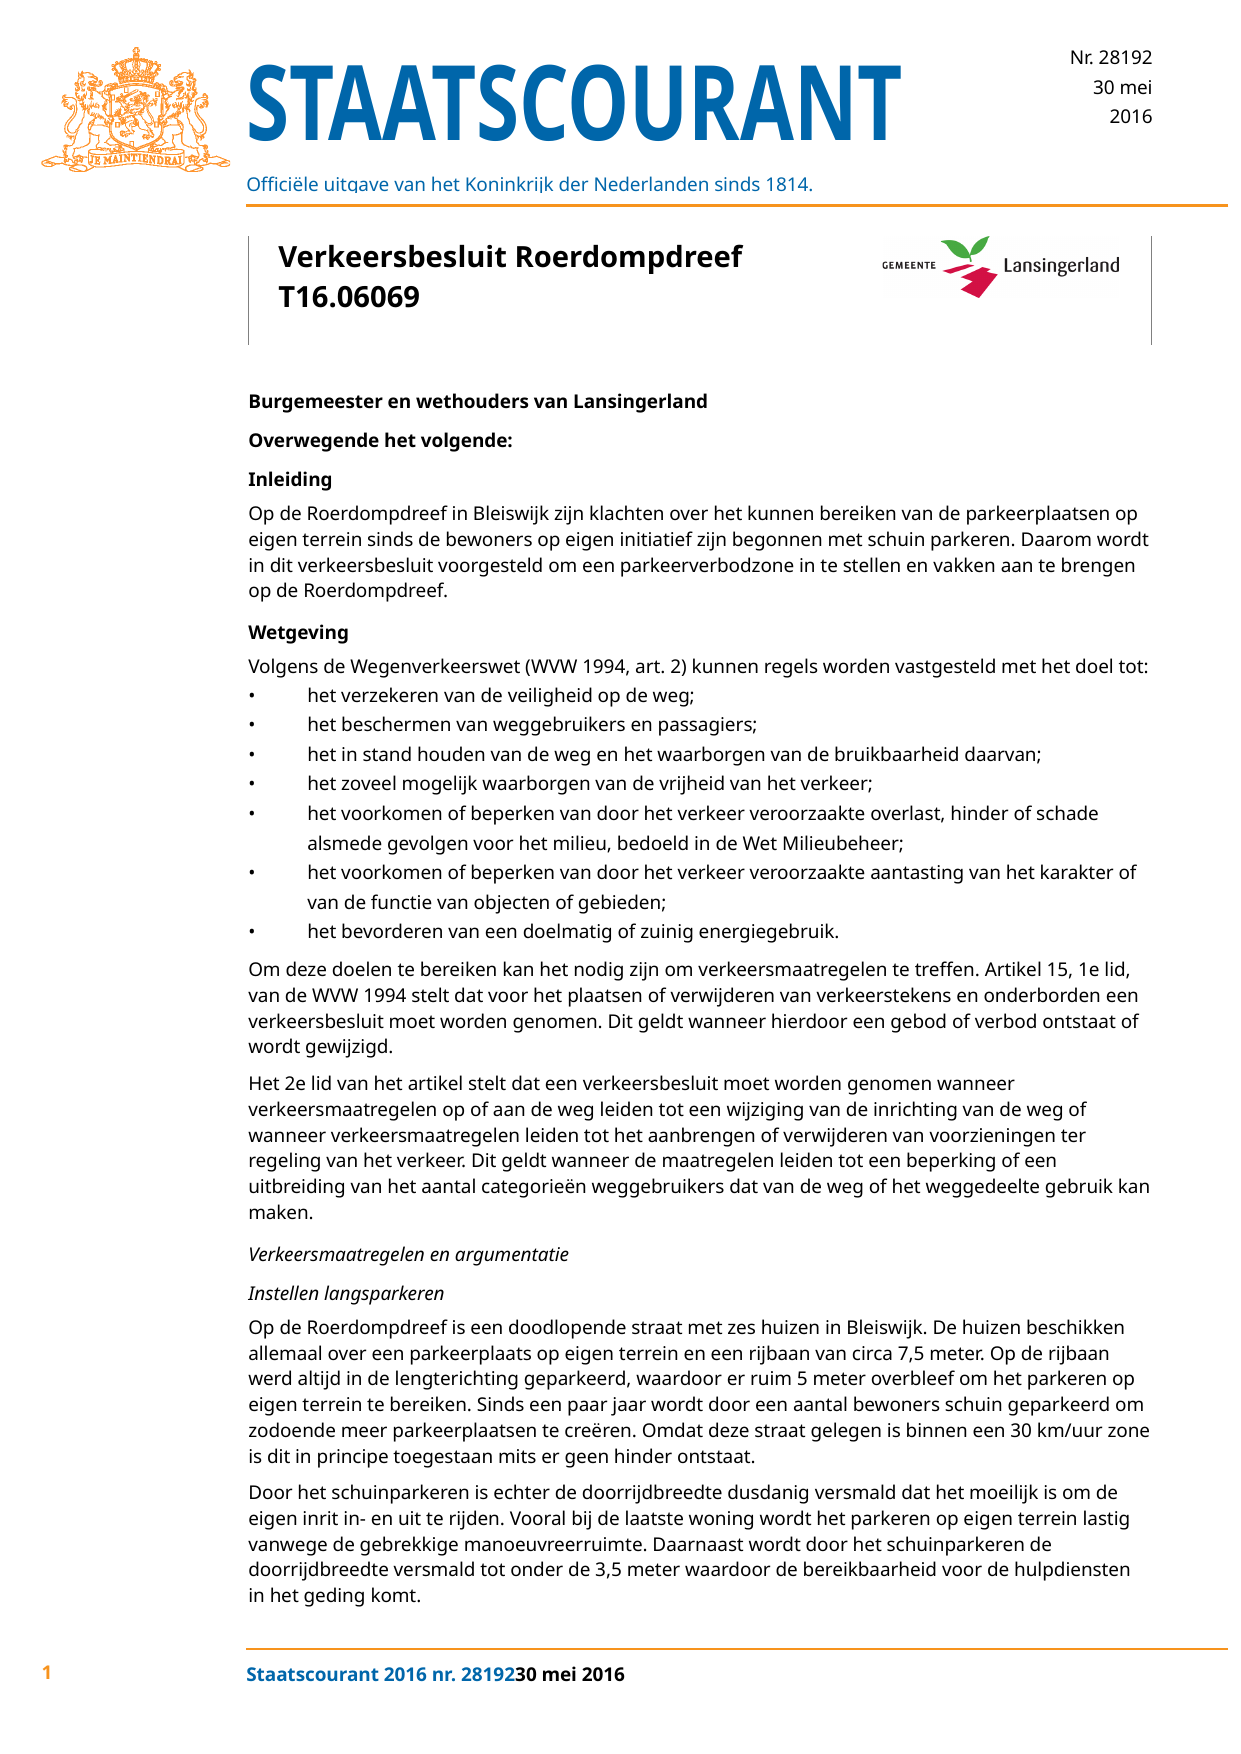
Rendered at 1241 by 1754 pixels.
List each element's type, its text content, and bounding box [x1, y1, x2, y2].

list het beschermen van weggebruikers en passagiers; [248, 711, 1152, 737]
text Inleiding [248, 466, 1152, 492]
text Het 2e lid van het artikel stelt dat een verkeersbesluit moet worden genomen wanneer verkeersmaatregelen op of aan de weg leiden tot een wijziging van de inrichting van de weg of wanneer verkeersmaatregelen leiden tot het aanbrengen of verwijderen van voorzieningen ter regeling van het verkeer. Dit geldt wanneer de maatregelen leiden tot een beperking of een uitbreiding van het aantal categorieën weggebruikers dat van de weg of het weggedeelte gebruik kan maken. [248, 1070, 1152, 1225]
list het zoveel mogelijk waarborgen van de vrijheid van het verkeer; [248, 771, 1152, 796]
text Overwegende het volgende: [248, 427, 1152, 453]
list het in stand houden van de weg en het waarborgen van de bruikbaarheid daarvan; [248, 741, 1152, 767]
text Verkeersmaatregelen en argumentatie [248, 1241, 1152, 1267]
text Wetgeving [248, 619, 1152, 645]
list het verzekeren van de veiligheid op de weg; [248, 682, 1152, 708]
text Door het schuinparkeren is echter de doorrijdbreedte dusdanig versmald dat het moeilijk is om de eigen inrit in- en uit te rijden. Vooral bij de laatste woning wordt het parkeren op eigen terrein lastig vanwege de gebrekkige manoeuvreerruimte. Daarnaast wordt door het schuinparkeren de doorrijdbreedte versmald tot onder de 3,5 meter waardoor de bereikbaarheid voor de hulpdiensten in het geding komt. [248, 1479, 1152, 1608]
text Volgens de Wegenverkeerswet (WVW 1994, art. 2) kunnen regels worden vastgesteld met het doel tot: [248, 653, 1152, 679]
text Burgemeester en wethouders van Lansingerland [248, 388, 1152, 413]
text Om deze doelen te bereiken kan het nodig zijn om verkeersmaatregelen te treffen. Artikel 15, 1e lid, van de WVW 1994 stelt dat voor het plaatsen of verwijderen van verkeerstekens en onderborden een verkeersbesluit moet worden genomen. Dit geldt wanneer hierdoor een gebod of verbod ontstaat of wordt gewijzigd. [248, 956, 1152, 1059]
list het bevorderen van een doelmatig of zuinig energiegebruik. [248, 918, 1152, 944]
table_header Verkeersbesluit Roerdompdreef T16.06069 [249, 236, 850, 345]
text Op de Roerdompdreef in Bleiswijk zijn klachten over het kunnen bereiken van de parkeerplaatsen op eigen terrein sinds de bewoners op eigen initiatief zijn begonnen met schuin parkeren. Daarom wordt in dit verkeersbesluit voorgesteld om een parkeerverbodzone in te stellen en vakken aan te brengen op de Roerdompdreef. [248, 500, 1152, 603]
picture [882, 236, 1119, 298]
picture [41, 47, 231, 172]
list het voorkomen of beperken van door het verkeer veroorzaakte overlast, hinder of schade alsmede gevolgen voor het milieu, bedoeld in de Wet Milieubeheer; [248, 800, 1152, 856]
list het voorkomen of beperken van door het verkeer veroorzaakte aantasting van het karakter of van de functie van objecten of gebieden; [248, 859, 1152, 915]
text Op de Roerdompdreef is een doodlopende straat met zes huizen in Bleiswijk. De huizen beschikken allemaal over een parkeerplaats op eigen terrein en een rijbaan van circa 7,5 meter. Op de rijbaan werd altijd in de lengterichting geparkeerd, waardoor er ruim 5 meter overbleef om het parkeren op eigen terrein te bereiken. Sinds een paar jaar wordt door een aantal bewoners schuin geparkeerd om zodoende meer parkeerplaatsen te creëren. Omdat deze straat gelegen is binnen een 30 km/uur zone is dit in principe toegestaan mits er geen hinder ontstaat. [248, 1314, 1152, 1468]
table_header [850, 236, 1151, 345]
text Instellen langsparkeren [248, 1280, 1152, 1306]
